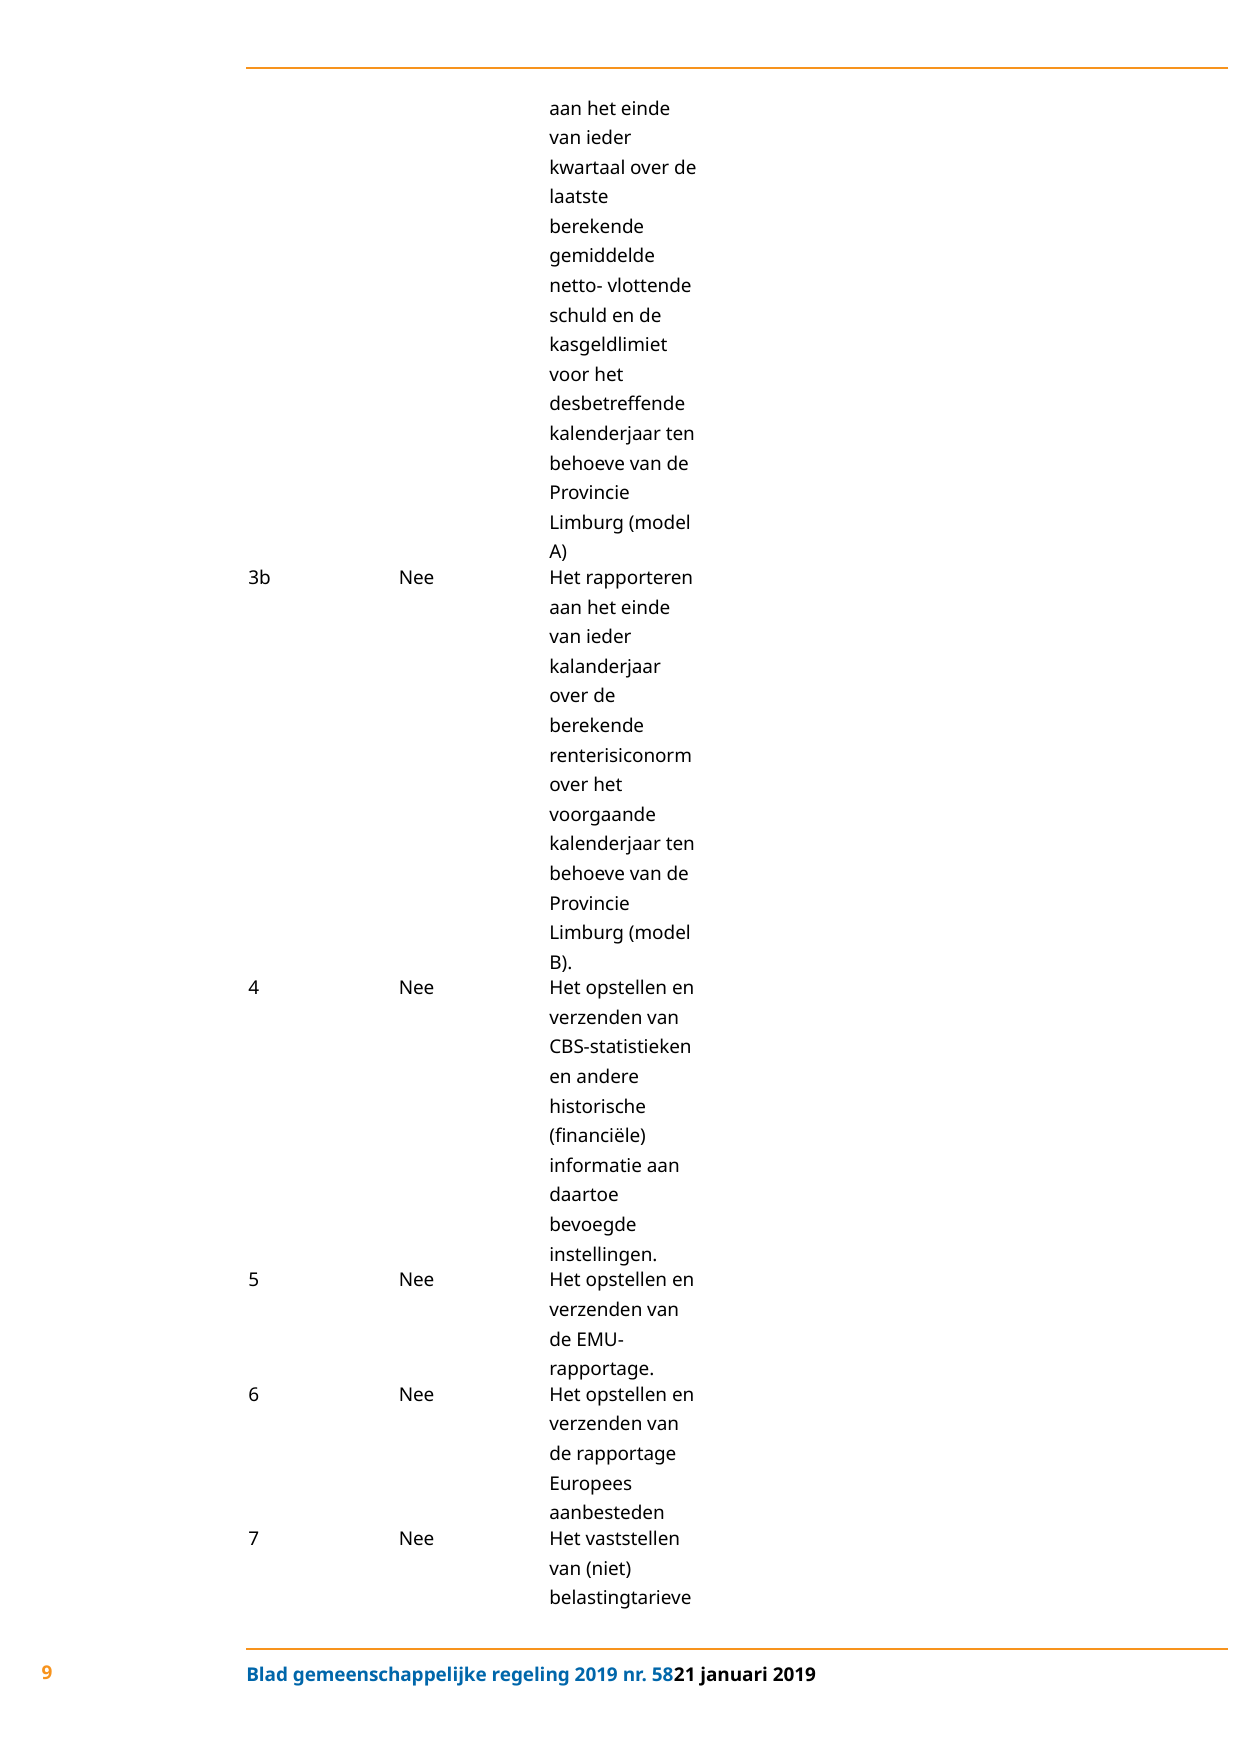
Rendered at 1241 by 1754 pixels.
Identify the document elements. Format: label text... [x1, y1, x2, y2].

table_cell 7 [248, 1525, 398, 1610]
table_cell 5 [248, 1267, 398, 1381]
table_cell 4 [248, 975, 398, 1267]
table_cell 3b [248, 564, 398, 974]
table_cell [248, 95, 398, 564]
table_cell Nee [399, 1525, 549, 1610]
table_cell Het opstellen en verzenden van de EMU-rapportage. [549, 1267, 700, 1381]
table_cell Het rapporteren aan het einde van ieder kalanderjaar over de berekende renterisiconorm over het voorgaande kalenderjaar ten behoeve van de Provincie Limburg (model B). [549, 564, 700, 974]
table_cell [399, 95, 549, 564]
table_cell Nee [399, 975, 549, 1267]
table_cell Nee [399, 1267, 549, 1381]
table_cell Het vaststellen van (niet) belastingtarieve [549, 1525, 700, 1610]
table_cell aan het einde van ieder kwartaal over de laatste berekende gemiddelde netto- vlottende schuld en de kasgeldlimiet voor het desbetreffende kalenderjaar ten behoeve van de Provincie Limburg (model A) [549, 95, 700, 564]
picture [41, 47, 231, 172]
table_cell 6 [248, 1381, 398, 1525]
table_cell Nee [399, 1381, 549, 1525]
table_cell Het opstellen en verzenden van CBS-statistieken en andere historische (financiële) informatie aan daartoe bevoegde instellingen. [549, 975, 700, 1267]
table_cell Het opstellen en verzenden van de rapportage Europees aanbesteden [549, 1381, 700, 1525]
table_cell Nee [399, 564, 549, 974]
